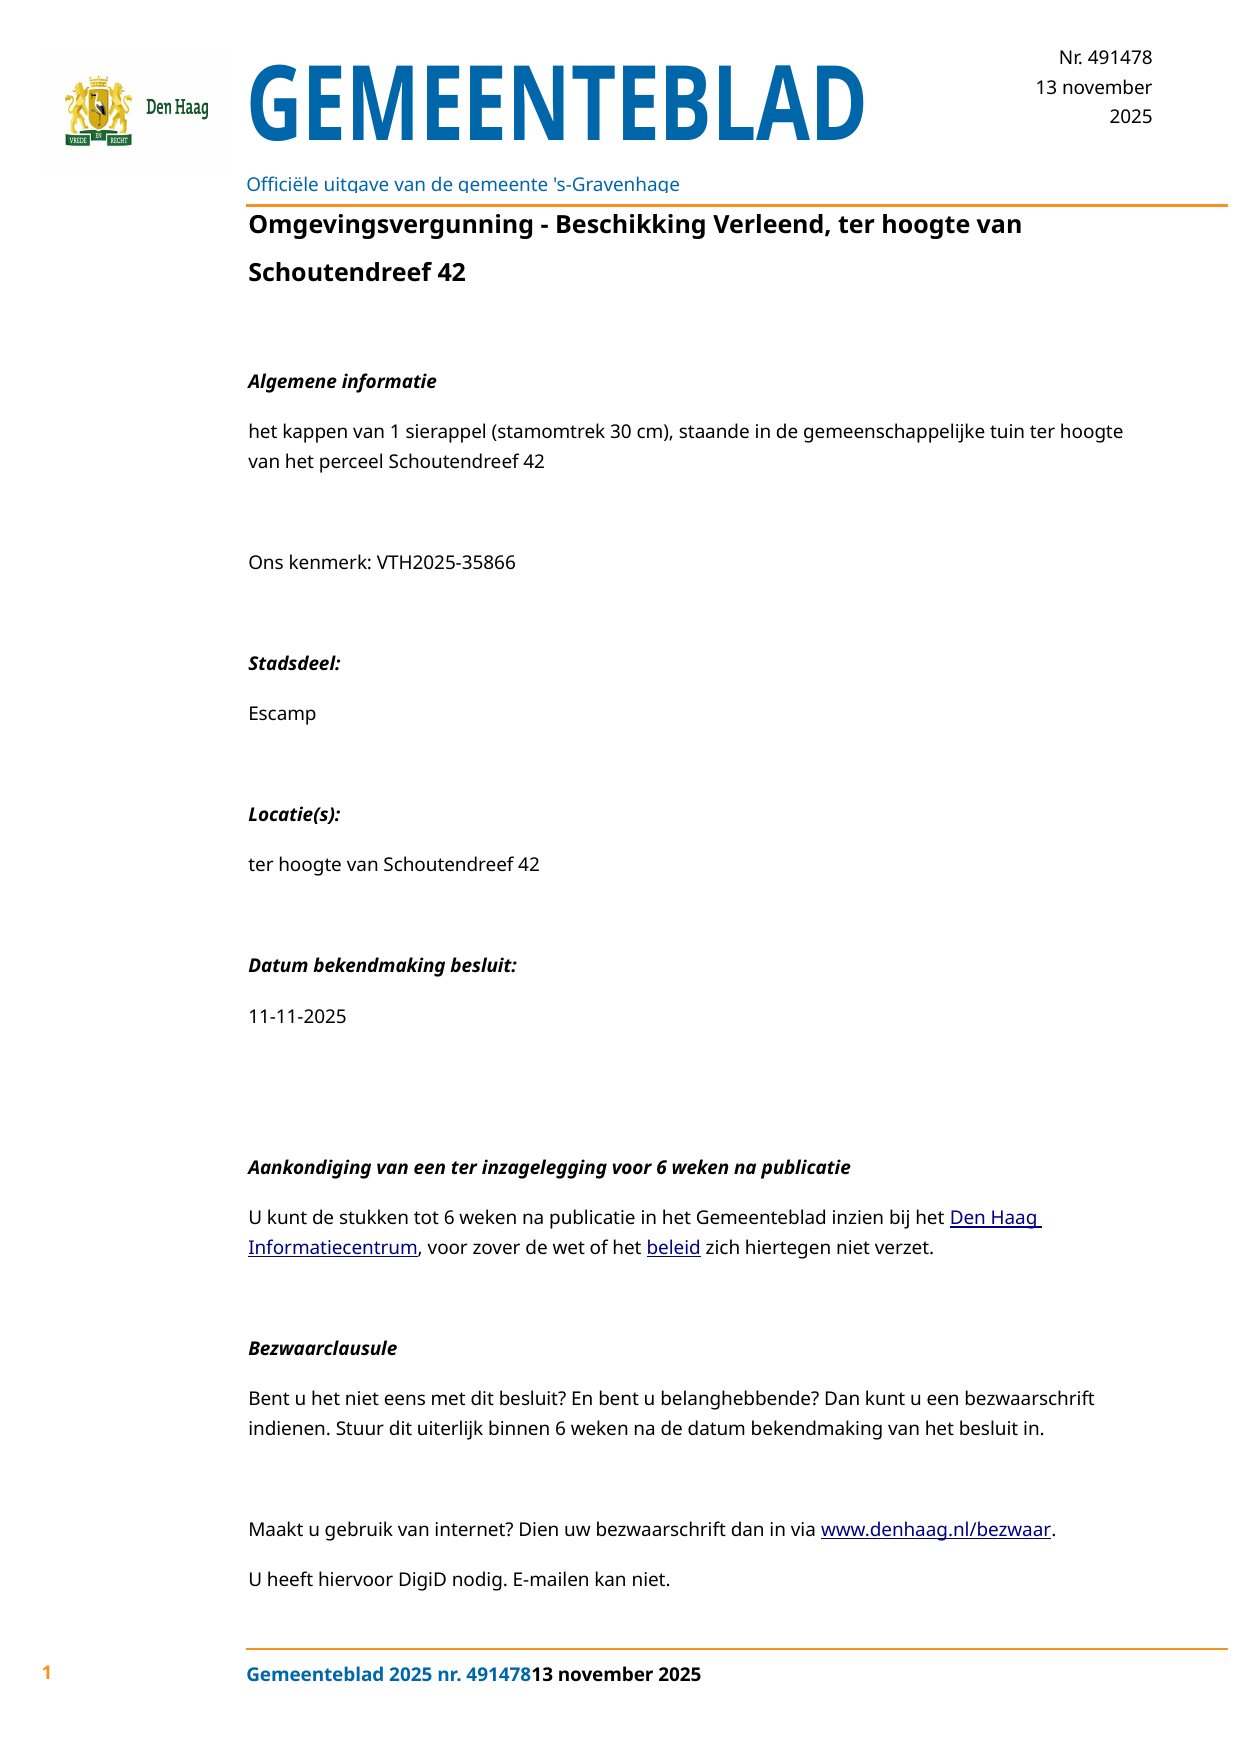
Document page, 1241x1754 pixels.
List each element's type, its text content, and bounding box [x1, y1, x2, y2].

text U heeft hiervoor DigiD nodig. E-mailen kan niet. [248, 1566, 1152, 1592]
text Maakt u gebruik van internet? Dien uw bezwaarschrift dan in via www.denhaag.nl/bezwaar. [248, 1516, 1152, 1542]
text Ons kenmerk: VTH2025-35866 [248, 549, 1152, 575]
text het kappen van 1 sierappel (stamomtrek 30 cm), staande in de gemeenschappelijke tuin ter hoogte van het perceel Schoutendreef 42 [248, 419, 1152, 474]
text Aankondiging van een ter inzagelegging voor 6 weken na publicatie [248, 1154, 1152, 1180]
text Bent u het niet eens met dit besluit? En bent u belanghebbende? Dan kunt u een bezwaarschrift indienen. Stuur dit uiterlijk binnen 6 weken na de datum bekendmaking van het besluit in. [248, 1385, 1152, 1441]
text Bezwaarclausule [248, 1335, 1152, 1361]
text Escamp [248, 700, 1152, 726]
text Locatie(s): [248, 801, 1152, 827]
text 11-11-2025 [248, 1003, 1152, 1029]
text Omgevingsvergunning - Beschikking Verleend, ter hoogte van Schoutendreef 42 [248, 207, 1152, 288]
picture [41, 47, 231, 172]
text Algemene informatie [248, 368, 1152, 394]
text U kunt de stukken tot 6 weken na publicatie in het Gemeenteblad inzien bij het Den Haag Informatiecentrum, voor zover de wet of het beleid zich hiertegen niet verzet. [248, 1204, 1152, 1260]
text Stadsdeel: [248, 650, 1152, 676]
text ter hoogte van Schoutendreef 42 [248, 852, 1152, 877]
text Datum bekendmaking besluit: [248, 952, 1152, 978]
